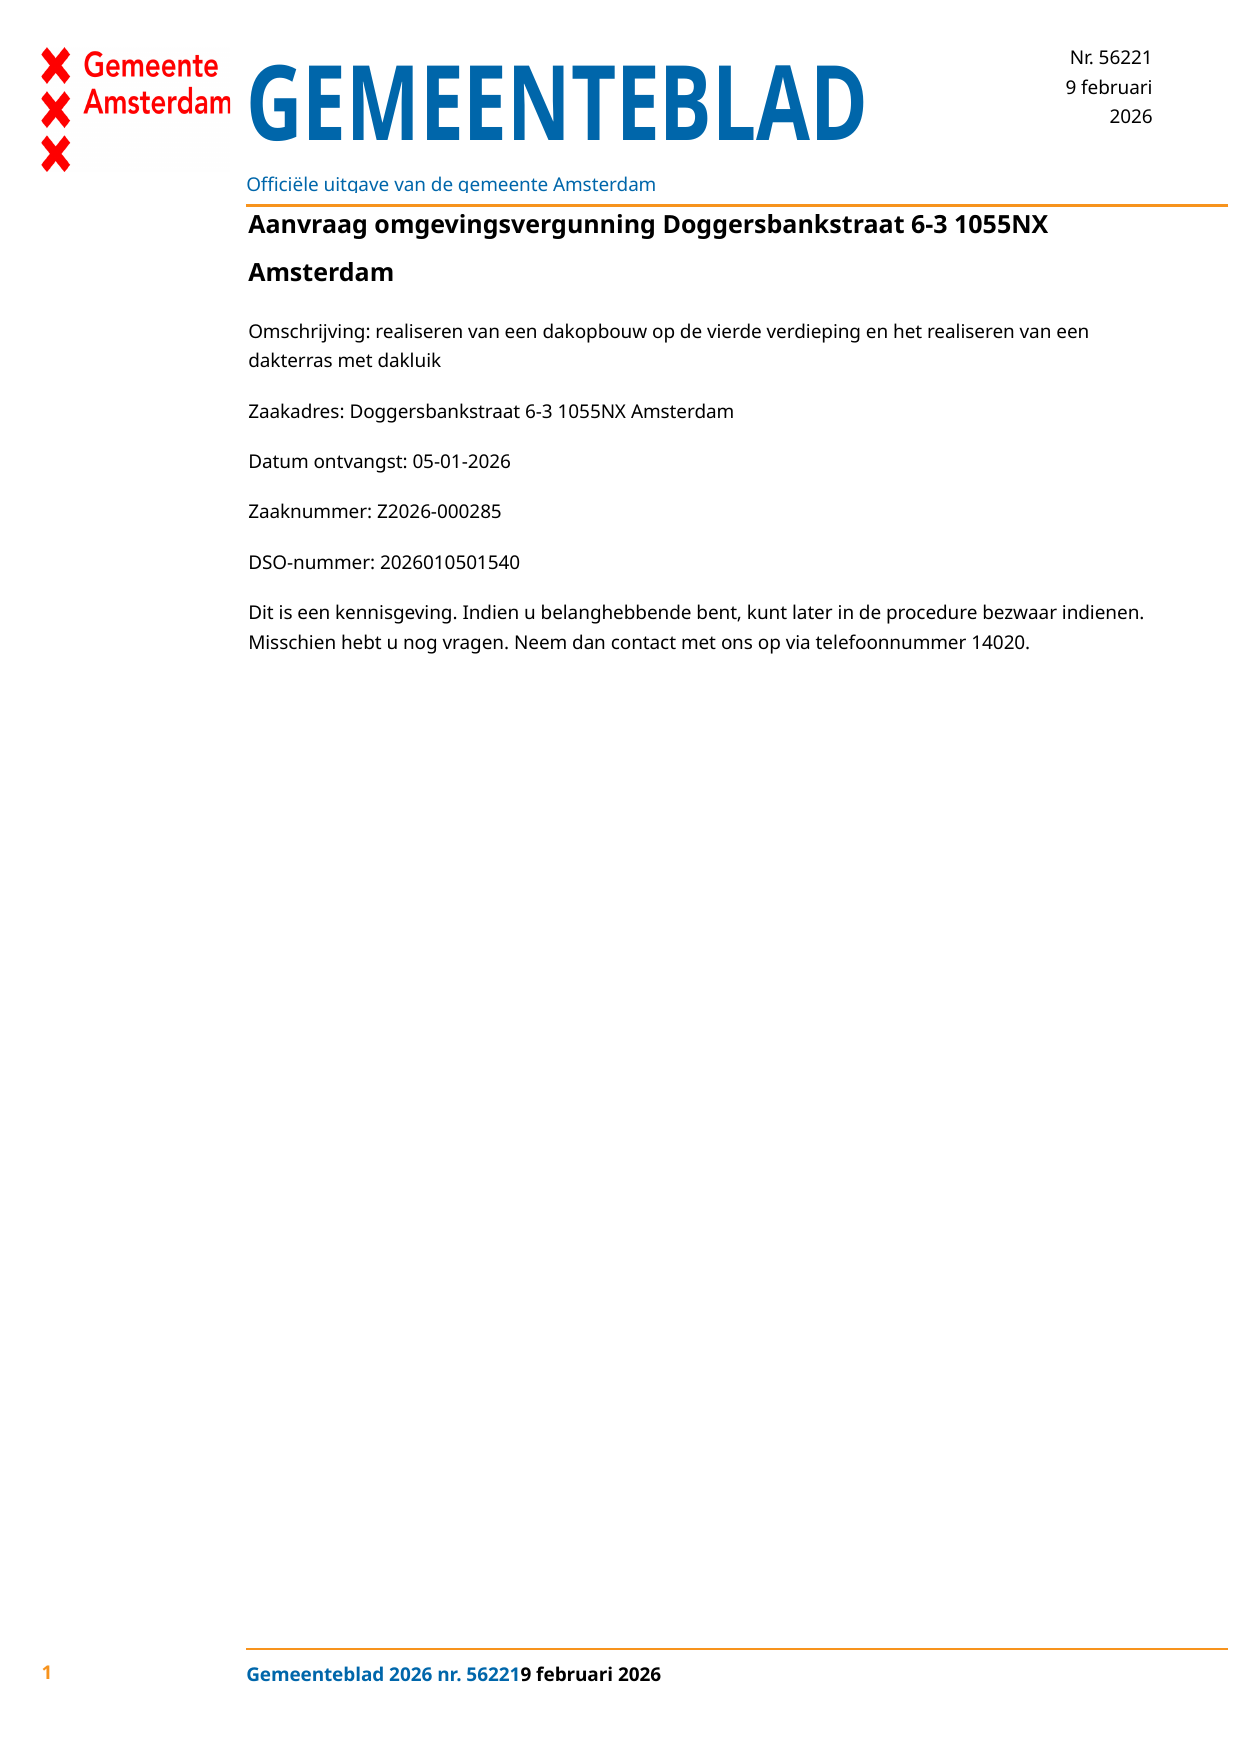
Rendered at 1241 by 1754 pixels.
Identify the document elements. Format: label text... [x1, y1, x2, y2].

text Aanvraag omgevingsvergunning Doggersbankstraat 6-3 1055NX Amsterdam [248, 207, 1152, 288]
text Zaaknummer: Z2026-000285 [248, 499, 1152, 524]
text Omschrijving: realiseren van een dakopbouw op de vierde verdieping en het realiseren van een dakterras met dakluik [248, 318, 1152, 373]
text Dit is een kennisgeving. Indien u belanghebbende bent, kunt later in de procedure bezwaar indienen. Misschien hebt u nog vragen. Neem dan contact met ons op via telefoonnummer 14020. [248, 599, 1152, 655]
text Datum ontvangst: 05-01-2026 [248, 448, 1152, 474]
text DSO-nummer: 2026010501540 [248, 549, 1152, 575]
picture [41, 47, 231, 172]
text Zaakadres: Doggersbankstraat 6-3 1055NX Amsterdam [248, 398, 1152, 424]
